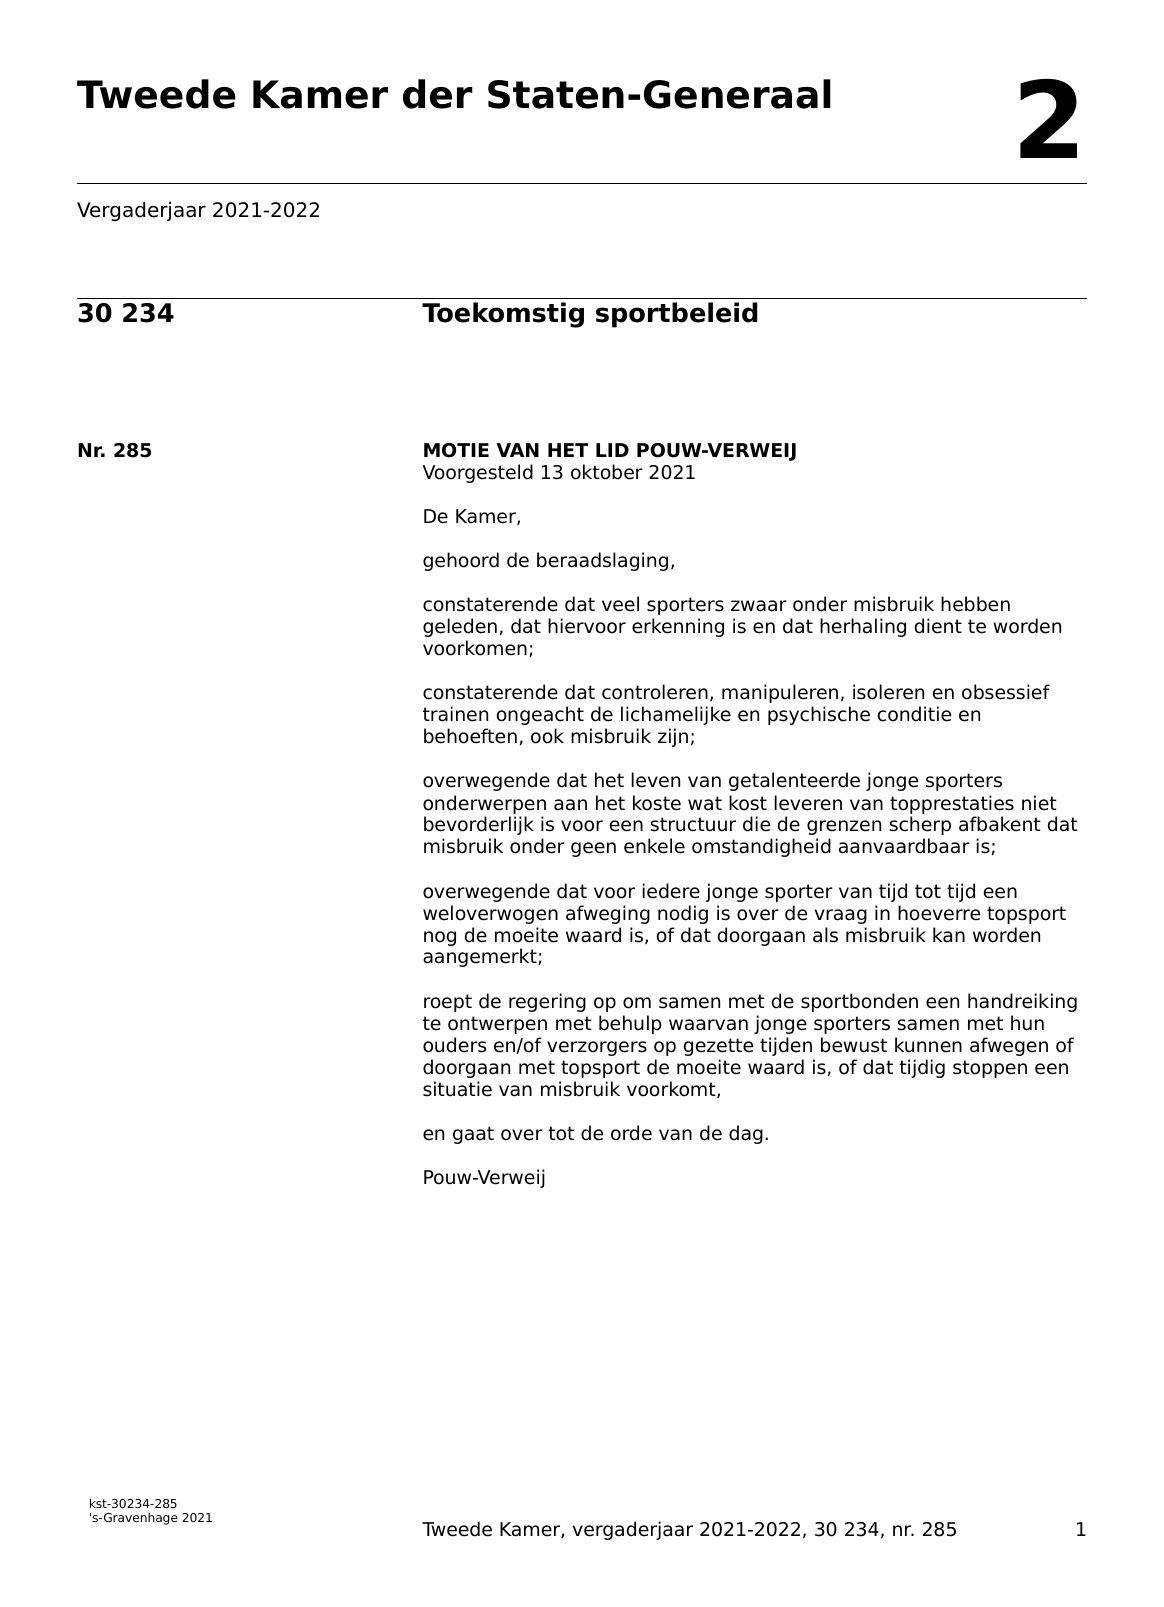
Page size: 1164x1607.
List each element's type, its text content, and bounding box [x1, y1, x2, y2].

subtitle Nr. 285 MOTIE VAN HET LID POUW-VERWEIJ [77, 440, 1087, 462]
text Voorgesteld 13 oktober 2021 [422, 462, 1087, 484]
text kst-30234-285 [88, 1497, 323, 1511]
table_header Tweede Kamer der Staten-Generaal [77, 59, 886, 183]
table_cell Vergaderjaar 2021-2022 [77, 184, 1087, 298]
text 's-Gravenhage 2021 [88, 1511, 323, 1525]
subtitle 30 234 Toekomstig sportbeleid [77, 299, 1087, 329]
text constaterende dat controleren, manipuleren, isoleren en obsessief trainen ongeacht de lichamelijke en psychische conditie en behoeften, ook misbruik zijn; [422, 682, 1087, 748]
text overwegende dat het leven van getalenteerde jonge sporters onderwerpen aan het koste wat kost leveren van topprestaties niet bevorderlijk is voor een structuur die de grenzen scherp afbakent dat misbruik onder geen enkele omstandigheid aanvaardbaar is; [422, 770, 1087, 858]
text en gaat over tot de orde van de dag. [422, 1123, 1087, 1145]
text overwegende dat voor iedere jonge sporter van tijd tot tijd een weloverwogen afweging nodig is over de vraag in hoeverre topsport nog de moeite waard is, of dat doorgaan als misbruik kan worden aangemerkt; [422, 881, 1087, 968]
text roept de regering op om samen met de sportbonden een handreiking te ontwerpen met behulp waarvan jonge sporters samen met hun ouders en/of verzorgers op gezette tijden bewust kunnen afwegen of doorgaan met topsport de moeite waard is, of dat tijdig stoppen een situatie van misbruik voorkomt, [422, 991, 1087, 1101]
text De Kamer, [422, 506, 1087, 528]
text constaterende dat veel sporters zwaar onder misbruik hebben geleden, dat hiervoor erkenning is en dat herhaling dient te worden voorkomen; [422, 594, 1087, 660]
table_header 2 [886, 59, 1087, 183]
text gehoord de beraadslaging, [422, 550, 1087, 572]
text Pouw-Verweij [422, 1167, 1087, 1189]
